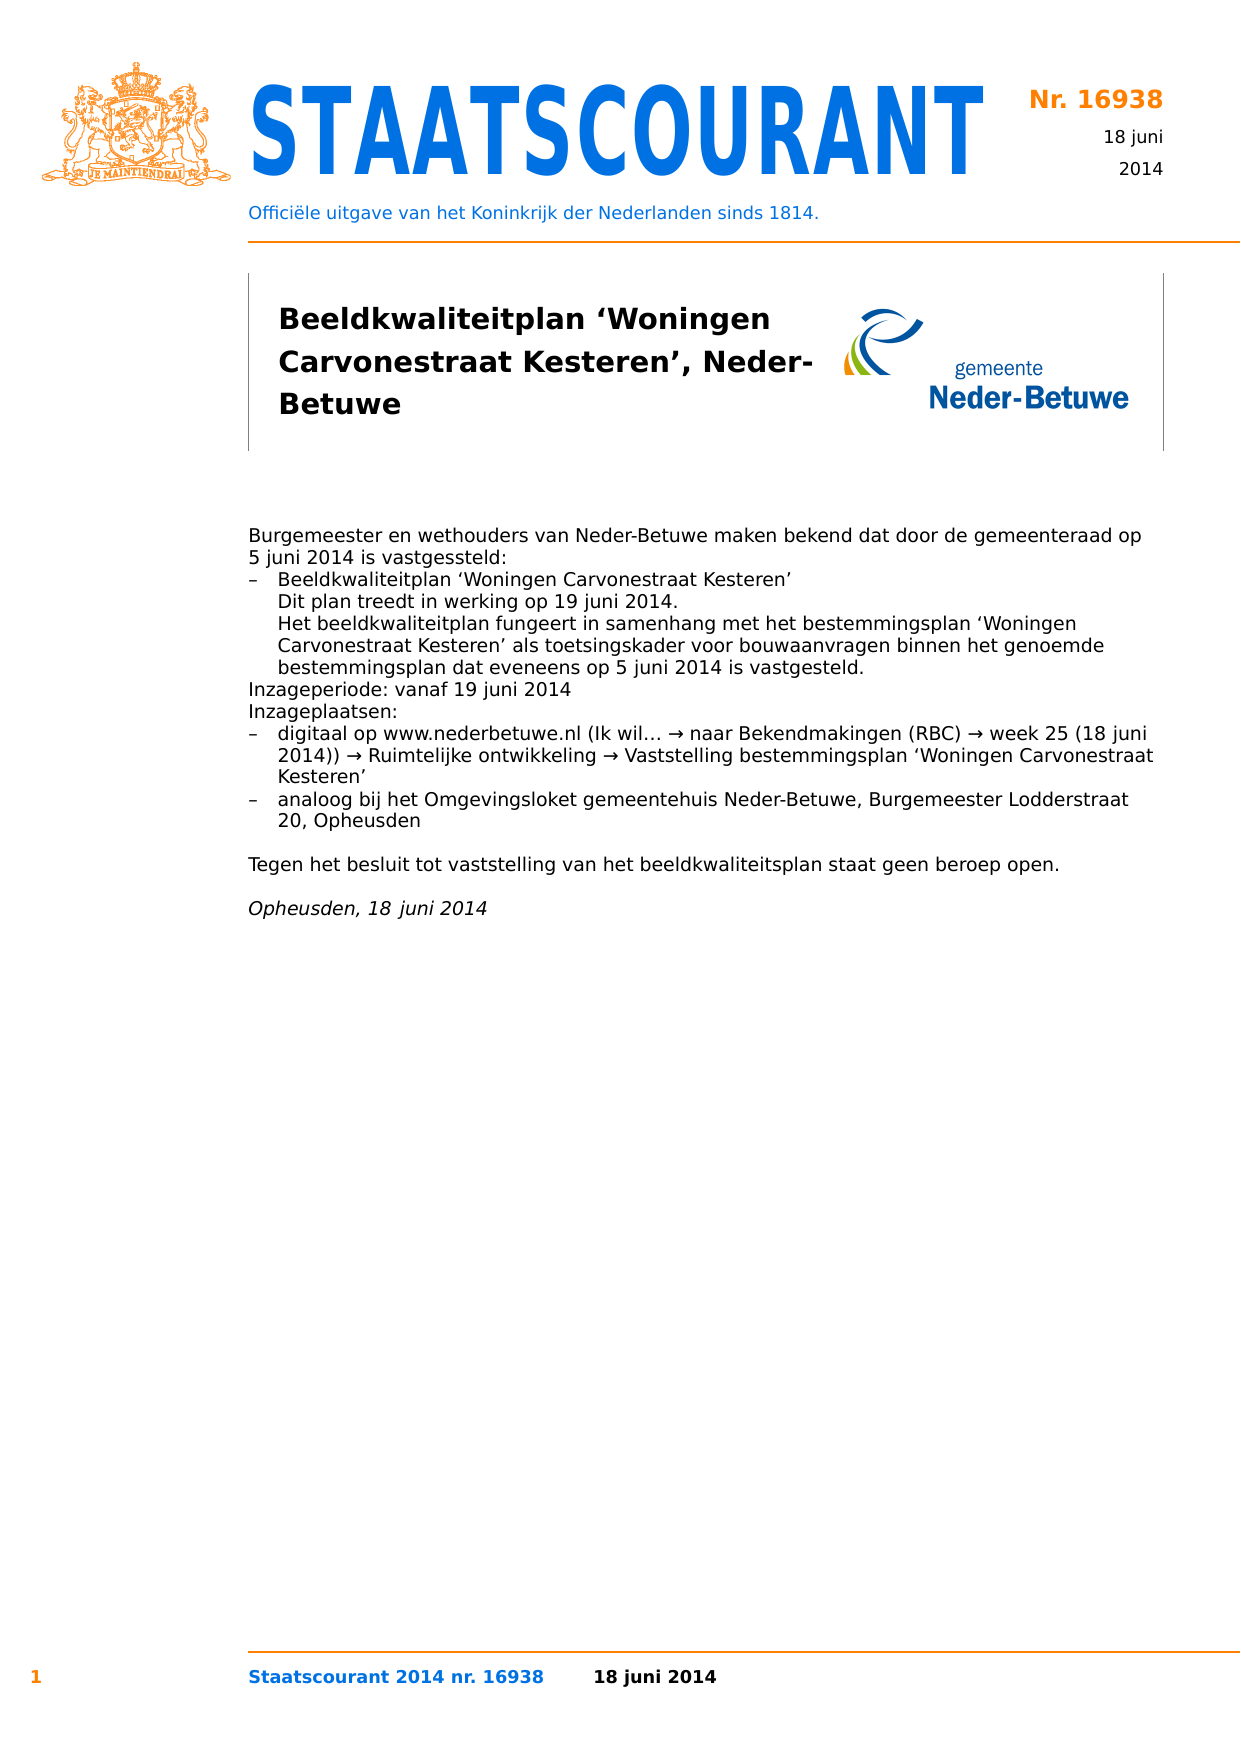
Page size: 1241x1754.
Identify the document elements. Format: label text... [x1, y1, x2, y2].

table_header STAATSCOURANT [248, 62, 998, 203]
text Dit plan treedt in werking op 19 juni 2014. [277, 591, 1163, 613]
table_header [25, 62, 248, 241]
text Burgemeester en wethouders van Neder-Betuwe maken bekend dat door de gemeenteraad op 5 juni 2014 is vastgessteld: [248, 525, 1163, 569]
table_cell Officiële uitgave van het Koninkrijk der Nederlanden sinds 1814. [248, 203, 1240, 241]
picture [41, 62, 231, 186]
text – digitaal op www.nederbetuwe.nl (Ik wil… → naar Bekendmakingen (RBC) → week 25 (18 juni 2014)) → Ruimtelijke ontwikkeling → Vaststelling bestemmingsplan ‘Woningen Carvonestraat Kesteren’ [248, 722, 1163, 788]
text Tegen het besluit tot vaststelling van het beeldkwaliteitsplan staat geen beroep open. [248, 854, 1163, 876]
text – Beeldkwaliteitplan ‘Woningen Carvonestraat Kesteren’ [248, 569, 1163, 591]
text Inzageperiode: vanaf 19 juni 2014 [248, 678, 1163, 701]
text Inzageplaatsen: [248, 701, 1163, 722]
text – analoog bij het Omgevingsloket gemeentehuis Neder-Betuwe, Burgemeester Lodderstraat 20, Opheusden [248, 788, 1163, 832]
table_cell 2014 [998, 153, 1240, 203]
picture [838, 302, 1134, 415]
table_cell 18 juni [998, 121, 1240, 153]
subtitle Beeldkwaliteitplan ‘Woningen Carvonestraat Kesteren’, Neder-Betuwe [249, 273, 1163, 451]
text Het beeldkwaliteitplan fungeert in samenhang met het bestemmingsplan ‘Woningen Carvonestraat Kesteren’ als toetsingskader voor bouwaanvragen binnen het genoemde bestemmingsplan dat eveneens op 5 juni 2014 is vastgesteld. [277, 613, 1163, 678]
table_header Nr. 16938 [998, 62, 1240, 121]
text Opheusden, 18 juni 2014 [248, 898, 1163, 920]
